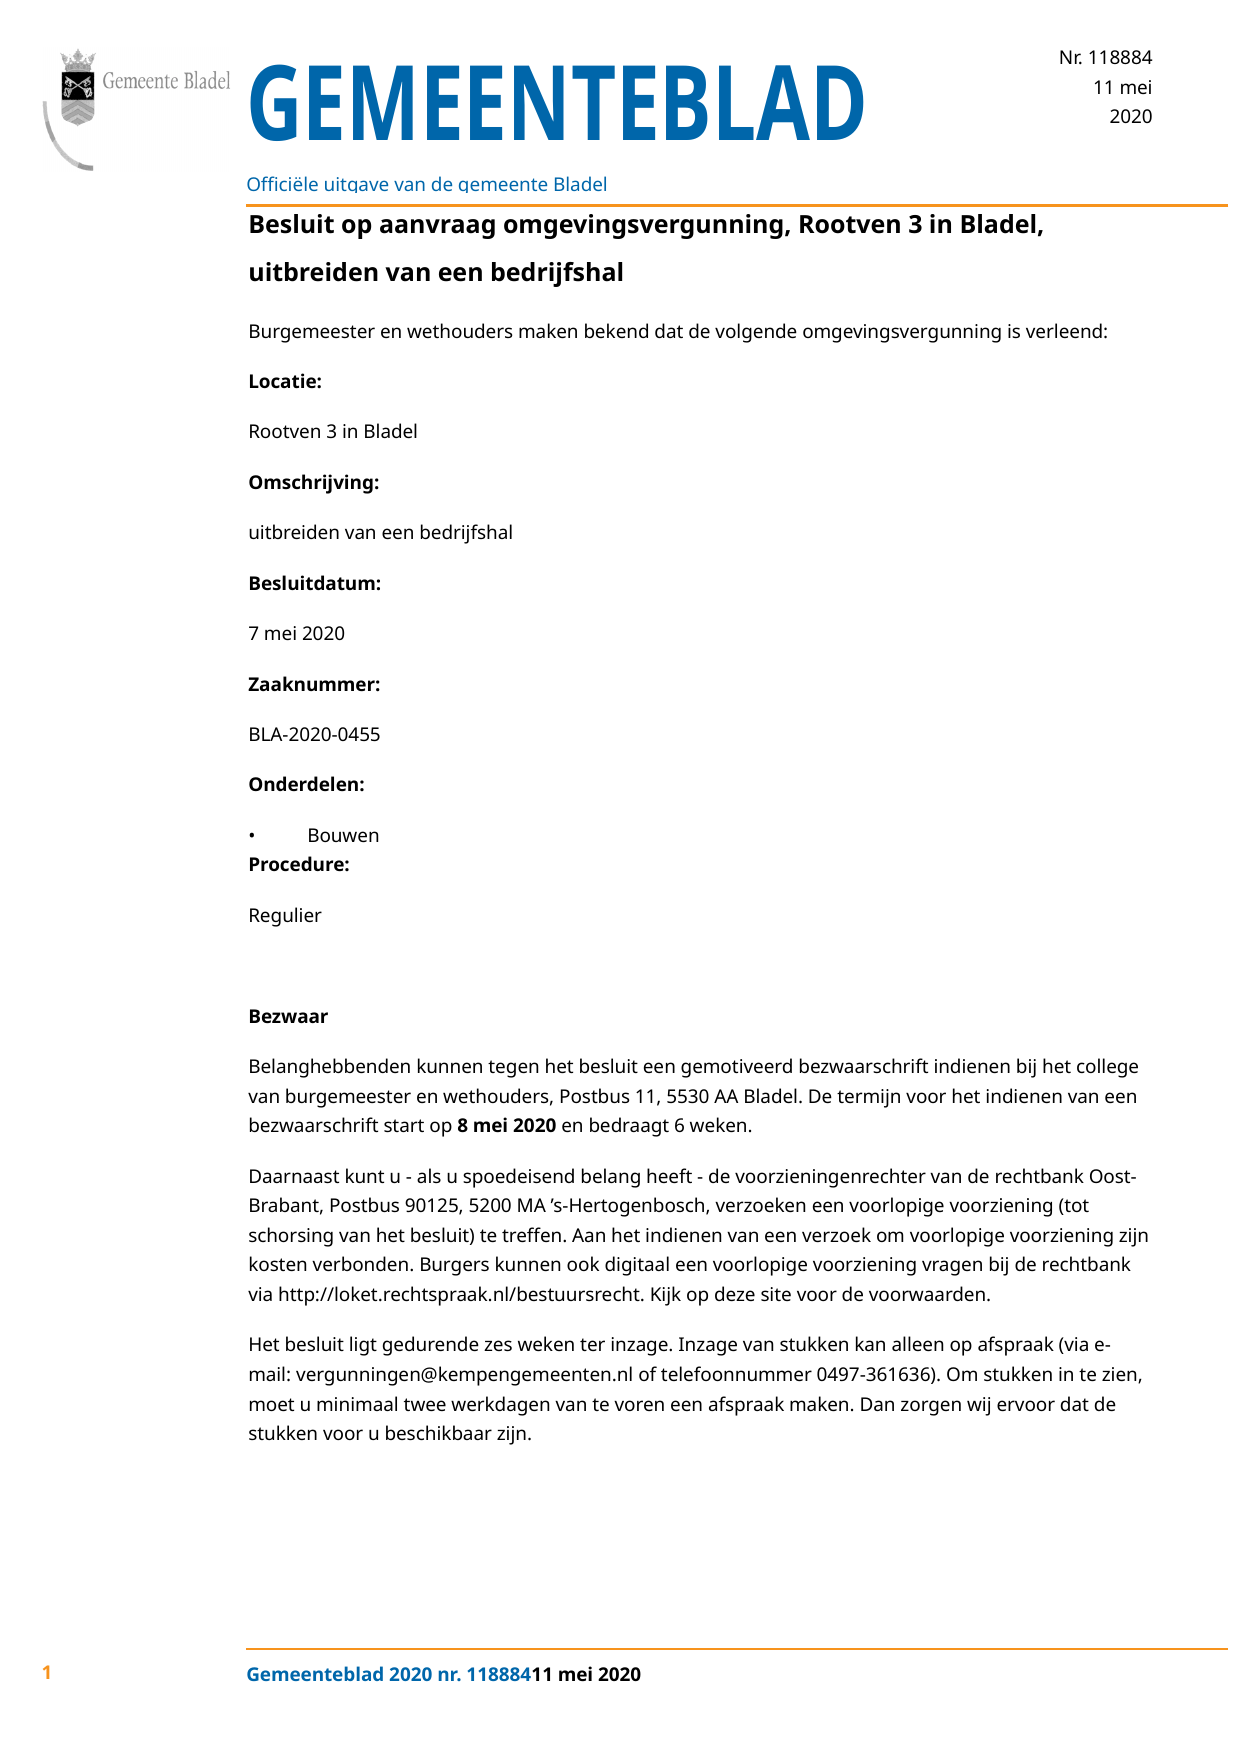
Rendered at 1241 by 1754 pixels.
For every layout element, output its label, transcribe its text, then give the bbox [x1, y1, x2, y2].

text 7 mei 2020 [248, 620, 1152, 646]
text Burgemeester en wethouders maken bekend dat de volgende omgevingsvergunning is verleend: [248, 318, 1152, 344]
text Omschrijving: [248, 469, 1152, 495]
text Bezwaar [248, 1003, 1152, 1029]
text uitbreiden van een bedrijfshal [248, 519, 1152, 545]
text Locatie: [248, 368, 1152, 394]
text Procedure: [248, 852, 1152, 877]
text Belanghebbenden kunnen tegen het besluit een gemotiveerd bezwaarschrift indienen bij het college van burgemeester en wethouders, Postbus 11, 5530 AA Bladel. De termijn voor het indienen van een bezwaarschrift start op 8 mei 2020 en bedraagt 6 weken. [248, 1053, 1152, 1138]
text Besluit op aanvraag omgevingsvergunning, Rootven 3 in Bladel, uitbreiden van een bedrijfshal [248, 207, 1152, 288]
picture [41, 47, 231, 172]
text Daarnaast kunt u - als u spoedeisend belang heeft - de voorzieningenrechter van de rechtbank Oost-Brabant, Postbus 90125, 5200 MA ’s-Hertogenbosch, verzoeken een voorlopige voorziening (tot schorsing van het besluit) te treffen. Aan het indienen van een verzoek om voorlopige voorziening zijn kosten verbonden. Burgers kunnen ook digitaal een voorlopige voorziening vragen bij de rechtbank via http://loket.rechtspraak.nl/bestuursrecht. Kijk op deze site voor de voorwaarden. [248, 1163, 1152, 1307]
text BLA-2020-0455 [248, 721, 1152, 747]
text Regulier [248, 902, 1152, 928]
text Rootven 3 in Bladel [248, 419, 1152, 444]
text Zaaknummer: [248, 671, 1152, 697]
text Het besluit ligt gedurende zes weken ter inzage. Inzage van stukken kan alleen op afspraak (via e-mail: vergunningen@kempengemeenten.nl of telefoonnummer 0497-361636). Om stukken in te zien, moet u minimaal twee werkdagen van te voren een afspraak maken. Dan zorgen wij ervoor dat de stukken voor u beschikbaar zijn. [248, 1332, 1152, 1446]
list Bouwen [248, 822, 1152, 848]
text Besluitdatum: [248, 570, 1152, 596]
text Onderdelen: [248, 772, 1152, 797]
